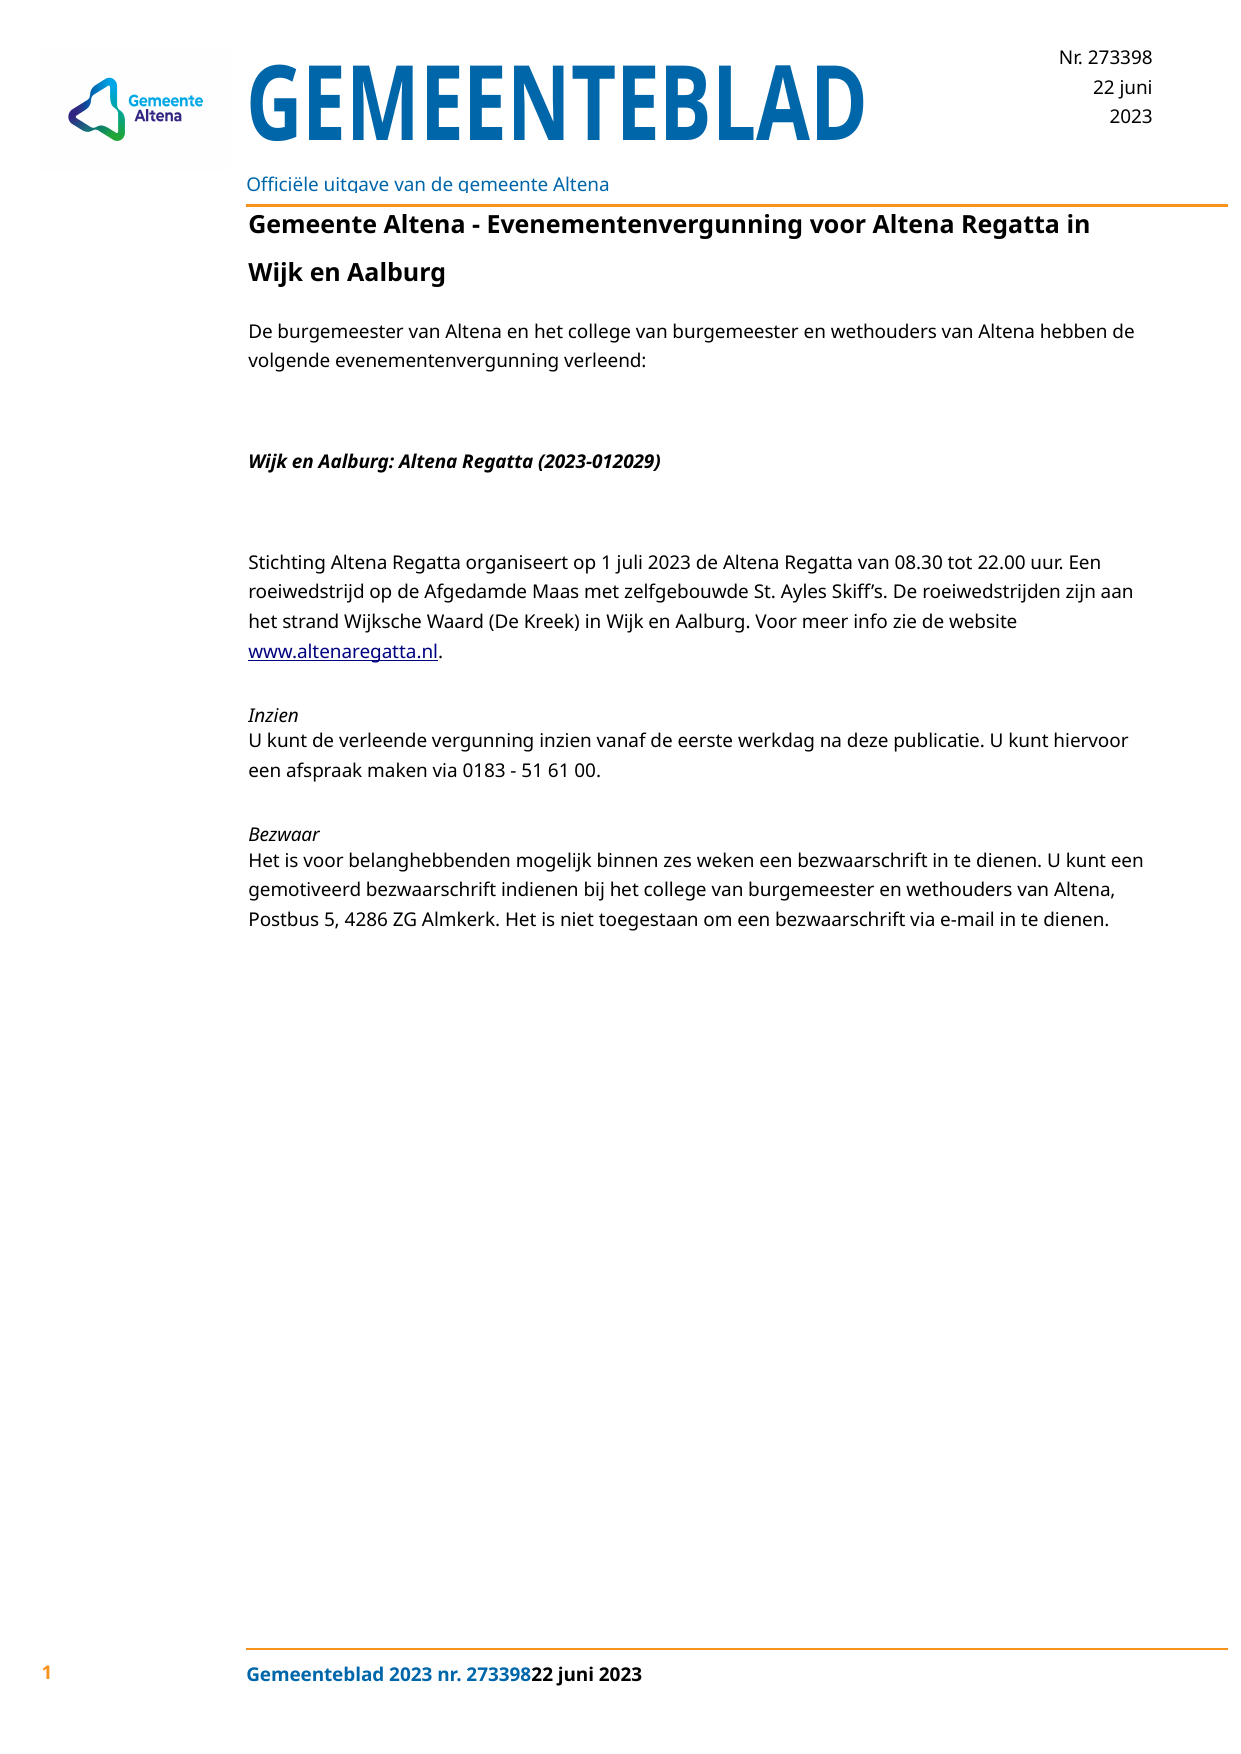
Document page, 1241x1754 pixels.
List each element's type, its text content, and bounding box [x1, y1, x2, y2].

text Stichting Altena Regatta organiseert op 1 juli 2023 de Altena Regatta van 08.30 tot 22.00 uur. Een roeiwedstrijd op de Afgedamde Maas met zelfgebouwde St. Ayles Skiff’s. De roeiwedstrijden zijn aan het strand Wijksche Waard (De Kreek) in Wijk en Aalburg. Voor meer info zie de website www.altenaregatta.nl. [248, 549, 1152, 664]
text Gemeente Altena - Evenementenvergunning voor Altena Regatta in Wijk en Aalburg [248, 207, 1152, 288]
text De burgemeester van Altena en het college van burgemeester en wethouders van Altena hebben de volgende evenementenvergunning verleend: [248, 318, 1152, 373]
text Het is voor belanghebbenden mogelijk binnen zes weken een bezwaarschrift in te dienen. U kunt een gemotiveerd bezwaarschrift indienen bij het college van burgemeester en wethouders van Altena, Postbus 5, 4286 ZG Almkerk. Het is niet toegestaan om een bezwaarschrift via e-mail in te dienen. [248, 847, 1152, 932]
text U kunt de verleende vergunning inzien vanaf de eerste werkdag na deze publicatie. U kunt hiervoor een afspraak maken via 0183 - 51 61 00. [248, 728, 1152, 783]
text Wijk en Aalburg: Altena Regatta (2023-012029) [248, 448, 1152, 474]
text Bezwaar [248, 821, 1152, 847]
picture [41, 47, 231, 172]
text Inzien [248, 702, 1152, 728]
